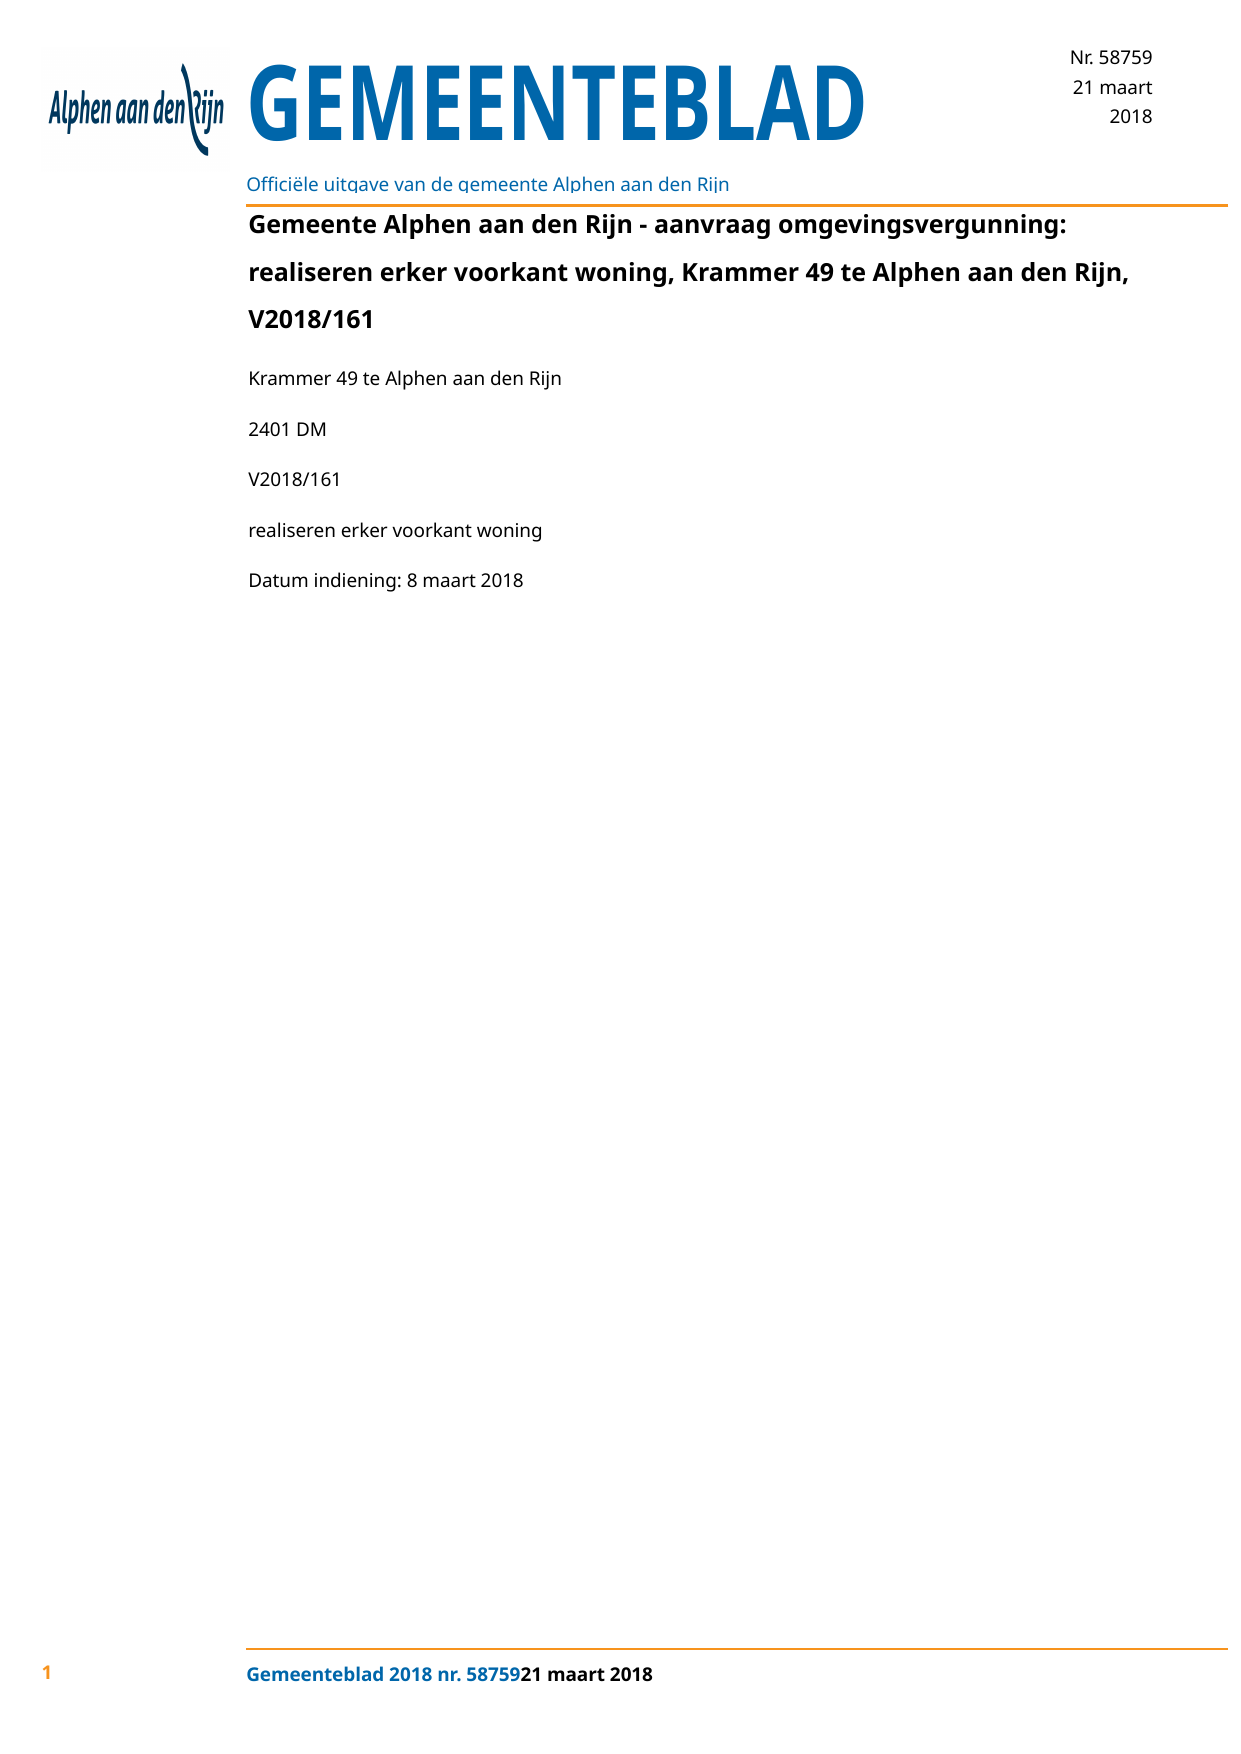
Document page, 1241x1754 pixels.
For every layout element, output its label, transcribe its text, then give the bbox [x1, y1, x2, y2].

picture [41, 47, 231, 172]
text Krammer 49 te Alphen aan den Rijn [248, 366, 1152, 391]
text Datum indiening: 8 maart 2018 [248, 567, 1152, 593]
text realiseren erker voorkant woning [248, 517, 1152, 542]
text 2401 DM [248, 416, 1152, 442]
text Gemeente Alphen aan den Rijn - aanvraag omgevingsvergunning: realiseren erker voorkant woning, Krammer 49 te Alphen aan den Rijn, V2018/161 [248, 207, 1152, 336]
text V2018/161 [248, 466, 1152, 492]
